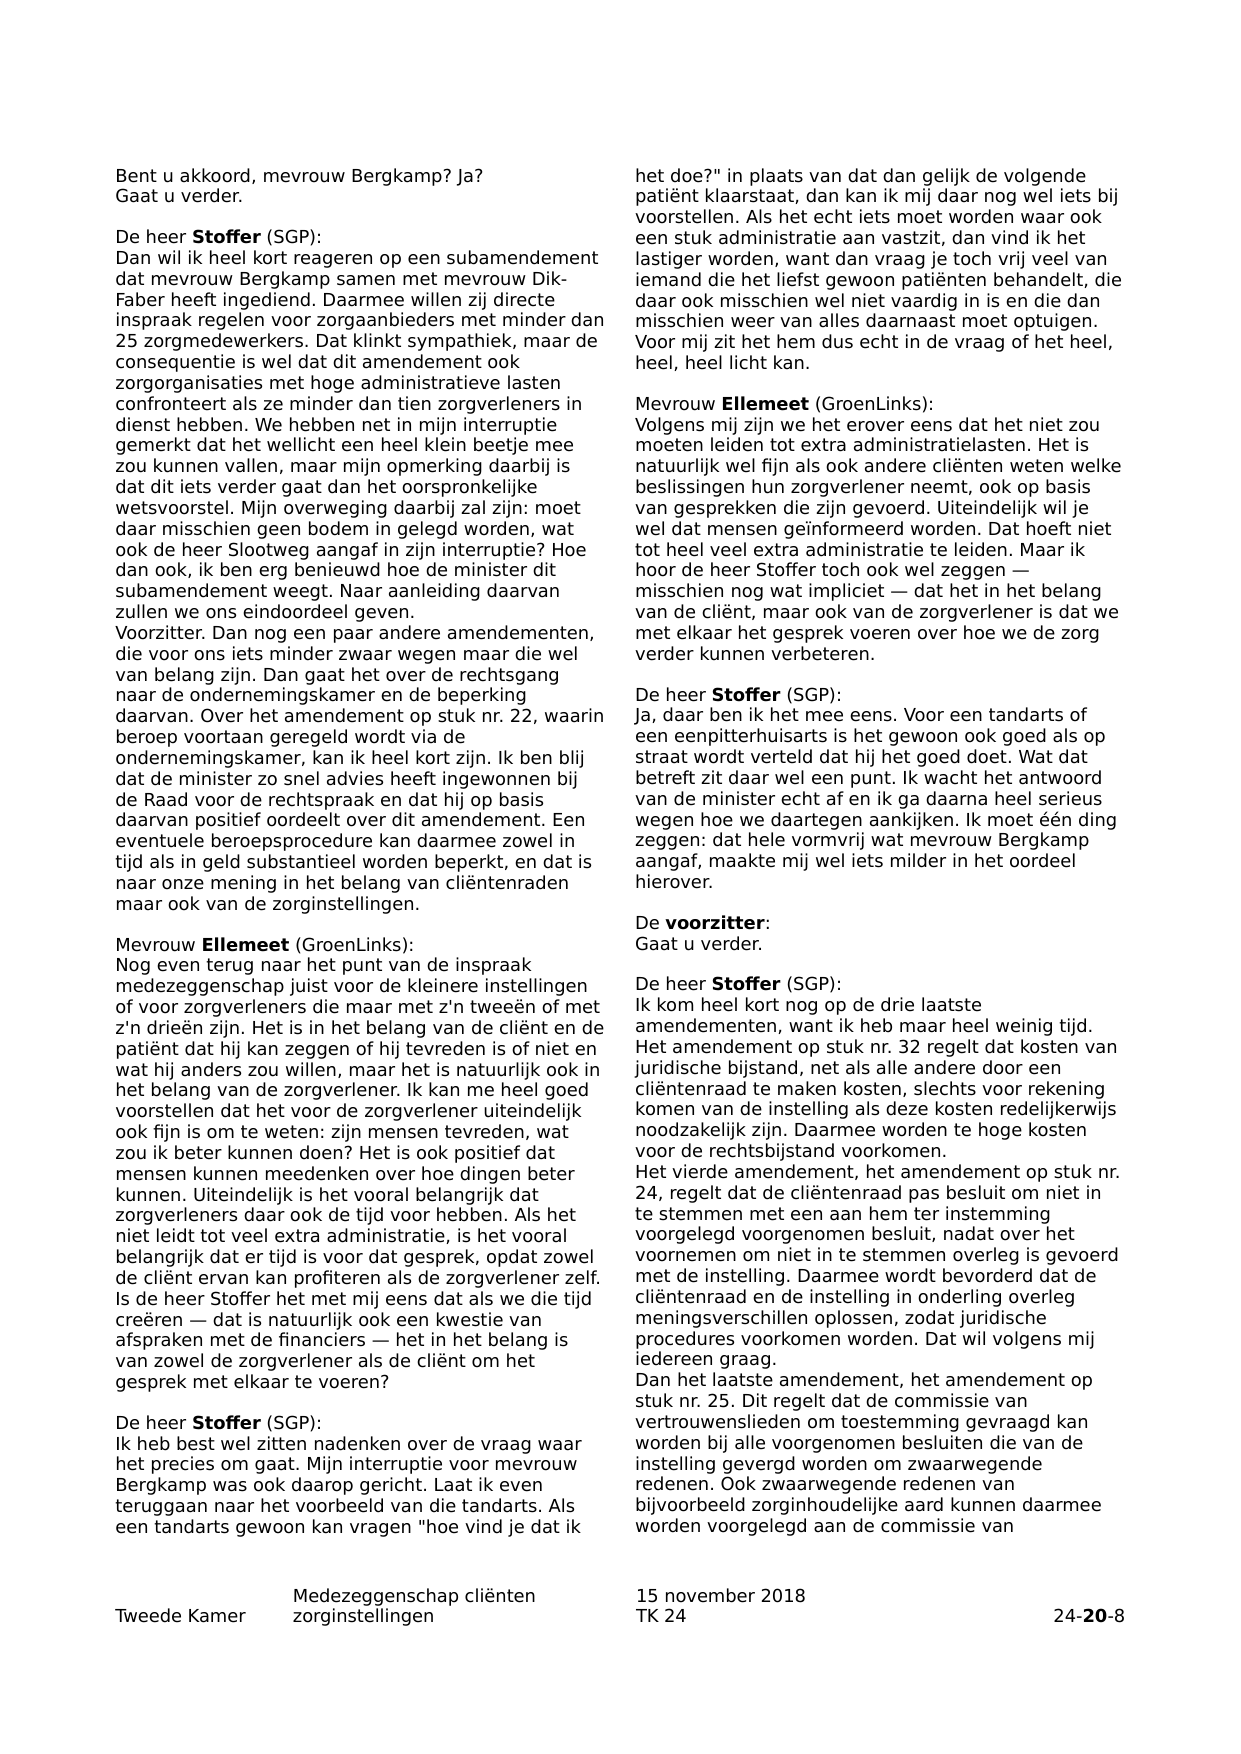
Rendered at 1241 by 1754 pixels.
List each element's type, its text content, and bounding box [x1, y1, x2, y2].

text Mevrouw Ellemeet (GroenLinks): [115, 934, 605, 955]
text Nog even terug naar het punt van de inspraak medezeggenschap juist voor de kleinere instellingen of voor zorgverleners die maar met z'n tweeën of met z'n drieën zijn. Het is in het belang van de cliënt en de patiënt dat hij kan zeggen of hij tevreden is of niet en wat hij anders zou willen, maar het is natuurlijk ook in het belang van de zorgverlener. Ik kan me heel goed voorstellen dat het voor de zorgverlener uiteindelijk ook fijn is om te weten: zijn mensen tevreden, wat zou ik beter kunnen doen? Het is ook positief dat mensen kunnen meedenken over hoe dingen beter kunnen. Uiteindelijk is het vooral belangrijk dat zorgverleners daar ook de tijd voor hebben. Als het niet leidt tot veel extra administratie, is het vooral belangrijk dat er tijd is voor dat gesprek, opdat zowel de cliënt ervan kan profiteren als de zorgverlener zelf. Is de heer Stoffer het met mij eens dat als we die tijd creëren — dat is natuurlijk ook een kwestie van afspraken met de financiers — het in het belang is van zowel de zorgverlener als de cliënt om het gesprek met elkaar te voeren? [115, 955, 605, 1393]
text Bent u akkoord, mevrouw Bergkamp? Ja? [115, 165, 605, 186]
text Voorzitter. Dan nog een paar andere amendementen, die voor ons iets minder zwaar wegen maar die wel van belang zijn. Dan gaat het over de rechtsgang naar de ondernemingskamer en de beperking daarvan. Over het amendement op stuk nr. 22, waarin beroep voortaan geregeld wordt via de ondernemingskamer, kan ik heel kort zijn. Ik ben blij dat de minister zo snel advies heeft ingewonnen bij de Raad voor de rechtspraak en dat hij op basis daarvan positief oordeelt over dit amendement. Een eventuele beroepsprocedure kan daarmee zowel in tijd als in geld substantieel worden beperkt, en dat is naar onze mening in het belang van cliëntenraden maar ook van de zorginstellingen. [115, 623, 605, 914]
text Ik heb best wel zitten nadenken over de vraag waar het precies om gaat. Mijn interruptie voor mevrouw Bergkamp was ook daarop gericht. Laat ik even teruggaan naar het voorbeeld van die tandarts. Als een tandarts gewoon kan vragen "hoe vind je dat ik [115, 1433, 605, 1537]
text De heer Stoffer (SGP): [635, 684, 1125, 705]
text Mevrouw Ellemeet (GroenLinks): [635, 394, 1125, 414]
text Volgens mij zijn we het erover eens dat het niet zou moeten leiden tot extra administratielasten. Het is natuurlijk wel fijn als ook andere cliënten weten welke beslissingen hun zorgverlener neemt, ook op basis van gesprekken die zijn gevoerd. Uiteindelijk wil je wel dat mensen geïnformeerd worden. Dat hoeft niet tot heel veel extra administratie te leiden. Maar ik hoor de heer Stoffer toch ook wel zeggen — misschien nog wat impliciet — dat het in het belang van de cliënt, maar ook van de zorgverlener is dat we met elkaar het gesprek voeren over hoe we de zorg verder kunnen verbeteren. [635, 414, 1125, 664]
text De heer Stoffer (SGP): [115, 227, 605, 248]
text Dan het laatste amendement, het amendement op stuk nr. 25. Dit regelt dat de commissie van vertrouwenslieden om toestemming gevraagd kan worden bij alle voorgenomen besluiten die van de instelling gevergd worden om zwaarwegende redenen. Ook zwaarwegende redenen van bijvoorbeeld zorginhoudelijke aard kunnen daarmee worden voorgelegd aan de commissie van [635, 1370, 1125, 1537]
text het doe?" in plaats van dat dan gelijk de volgende patiënt klaarstaat, dan kan ik mij daar nog wel iets bij voorstellen. Als het echt iets moet worden waar ook een stuk administratie aan vastzit, dan vind ik het lastiger worden, want dan vraag je toch vrij veel van iemand die het liefst gewoon patiënten behandelt, die daar ook misschien wel niet vaardig in is en die dan misschien weer van alles daarnaast moet optuigen. Voor mij zit het hem dus echt in de vraag of het heel, heel, heel licht kan. [635, 165, 1125, 374]
text De heer Stoffer (SGP): [635, 974, 1125, 995]
text Gaat u verder. [115, 186, 605, 207]
text Ik kom heel kort nog op de drie laatste amendementen, want ik heb maar heel weinig tijd. Het amendement op stuk nr. 32 regelt dat kosten van juridische bijstand, net als alle andere door een cliëntenraad te maken kosten, slechts voor rekening komen van de instelling als deze kosten redelijkerwijs noodzakelijk zijn. Daarmee worden te hoge kosten voor de rechtsbijstand voorkomen. [635, 995, 1125, 1162]
text Het vierde amendement, het amendement op stuk nr. 24, regelt dat de cliëntenraad pas besluit om niet in te stemmen met een aan hem ter instemming voorgelegd voorgenomen besluit, nadat over het voornemen om niet in te stemmen overleg is gevoerd met de instelling. Daarmee wordt bevorderd dat de cliëntenraad en de instelling in onderling overleg meningsverschillen oplossen, zodat juridische procedures voorkomen worden. Dat wil volgens mij iedereen graag. [635, 1162, 1125, 1370]
text Dan wil ik heel kort reageren op een subamendement dat mevrouw Bergkamp samen met mevrouw Dik-Faber heeft ingediend. Daarmee willen zij directe inspraak regelen voor zorgaanbieders met minder dan 25 zorgmedewerkers. Dat klinkt sympathiek, maar de consequentie is wel dat dit amendement ook zorgorganisaties met hoge administratieve lasten confronteert als ze minder dan tien zorgverleners in dienst hebben. We hebben net in mijn interruptie gemerkt dat het wellicht een heel klein beetje mee zou kunnen vallen, maar mijn opmerking daarbij is dat dit iets verder gaat dan het oorspronkelijke wetsvoorstel. Mijn overweging daarbij zal zijn: moet daar misschien geen bodem in gelegd worden, wat ook de heer Slootweg aangaf in zijn interruptie? Hoe dan ook, ik ben erg benieuwd hoe de minister dit subamendement weegt. Naar aanleiding daarvan zullen we ons eindoordeel geven. [115, 248, 605, 623]
text De voorzitter: [635, 913, 1125, 933]
text Gaat u verder. [635, 933, 1125, 954]
text De heer Stoffer (SGP): [115, 1413, 605, 1433]
text Ja, daar ben ik het mee eens. Voor een tandarts of een eenpitterhuisarts is het gewoon ook goed als op straat wordt verteld dat hij het goed doet. Wat dat betreft zit daar wel een punt. Ik wacht het antwoord van de minister echt af en ik ga daarna heel serieus wegen hoe we daartegen aankijken. Ik moet één ding zeggen: dat hele vormvrij wat mevrouw Bergkamp aangaf, maakte mij wel iets milder in het oordeel hierover. [635, 705, 1125, 893]
